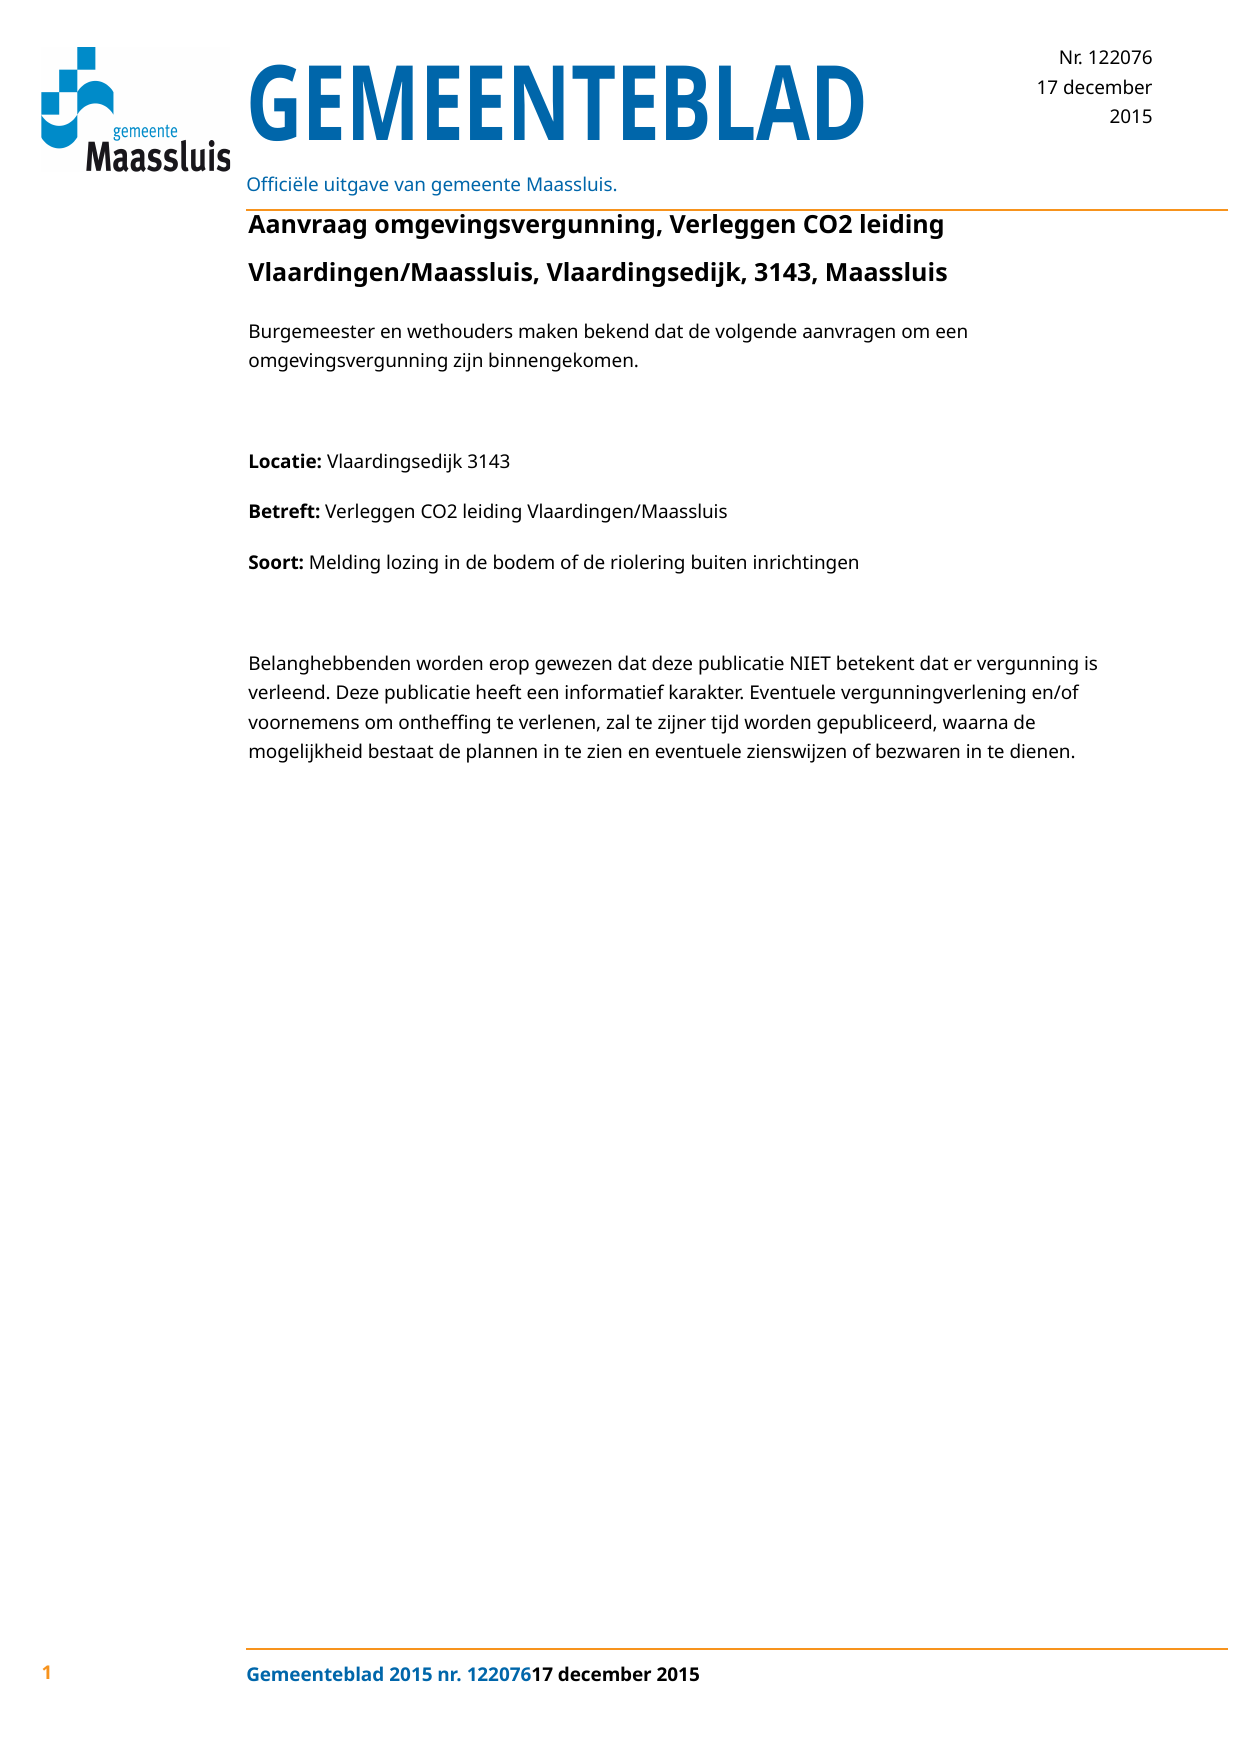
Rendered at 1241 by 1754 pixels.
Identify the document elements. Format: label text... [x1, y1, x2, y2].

text Betreft: Verleggen CO2 leiding Vlaardingen/Maassluis [248, 499, 1152, 524]
picture [41, 47, 231, 172]
text Aanvraag omgevingsvergunning, Verleggen CO2 leiding Vlaardingen/Maassluis, Vlaardingsedijk, 3143, Maassluis [248, 211, 1152, 288]
text Belanghebbenden worden erop gewezen dat deze publicatie NIET betekent dat er vergunning is verleend. Deze publicatie heeft een informatief karakter. Eventuele vergunningverlening en/of voornemens om ontheffing te verlenen, zal te zijner tijd worden gepubliceerd, waarna de mogelijkheid bestaat de plannen in te zien en eventuele zienswijzen of bezwaren in te dienen. [248, 650, 1152, 764]
text Soort: Melding lozing in de bodem of de riolering buiten inrichtingen [248, 549, 1152, 575]
text Burgemeester en wethouders maken bekend dat de volgende aanvragen om een omgevingsvergunning zijn binnengekomen. [248, 318, 1152, 373]
text Locatie: Vlaardingsedijk 3143 [248, 448, 1152, 474]
picture [41, 47, 77, 92]
